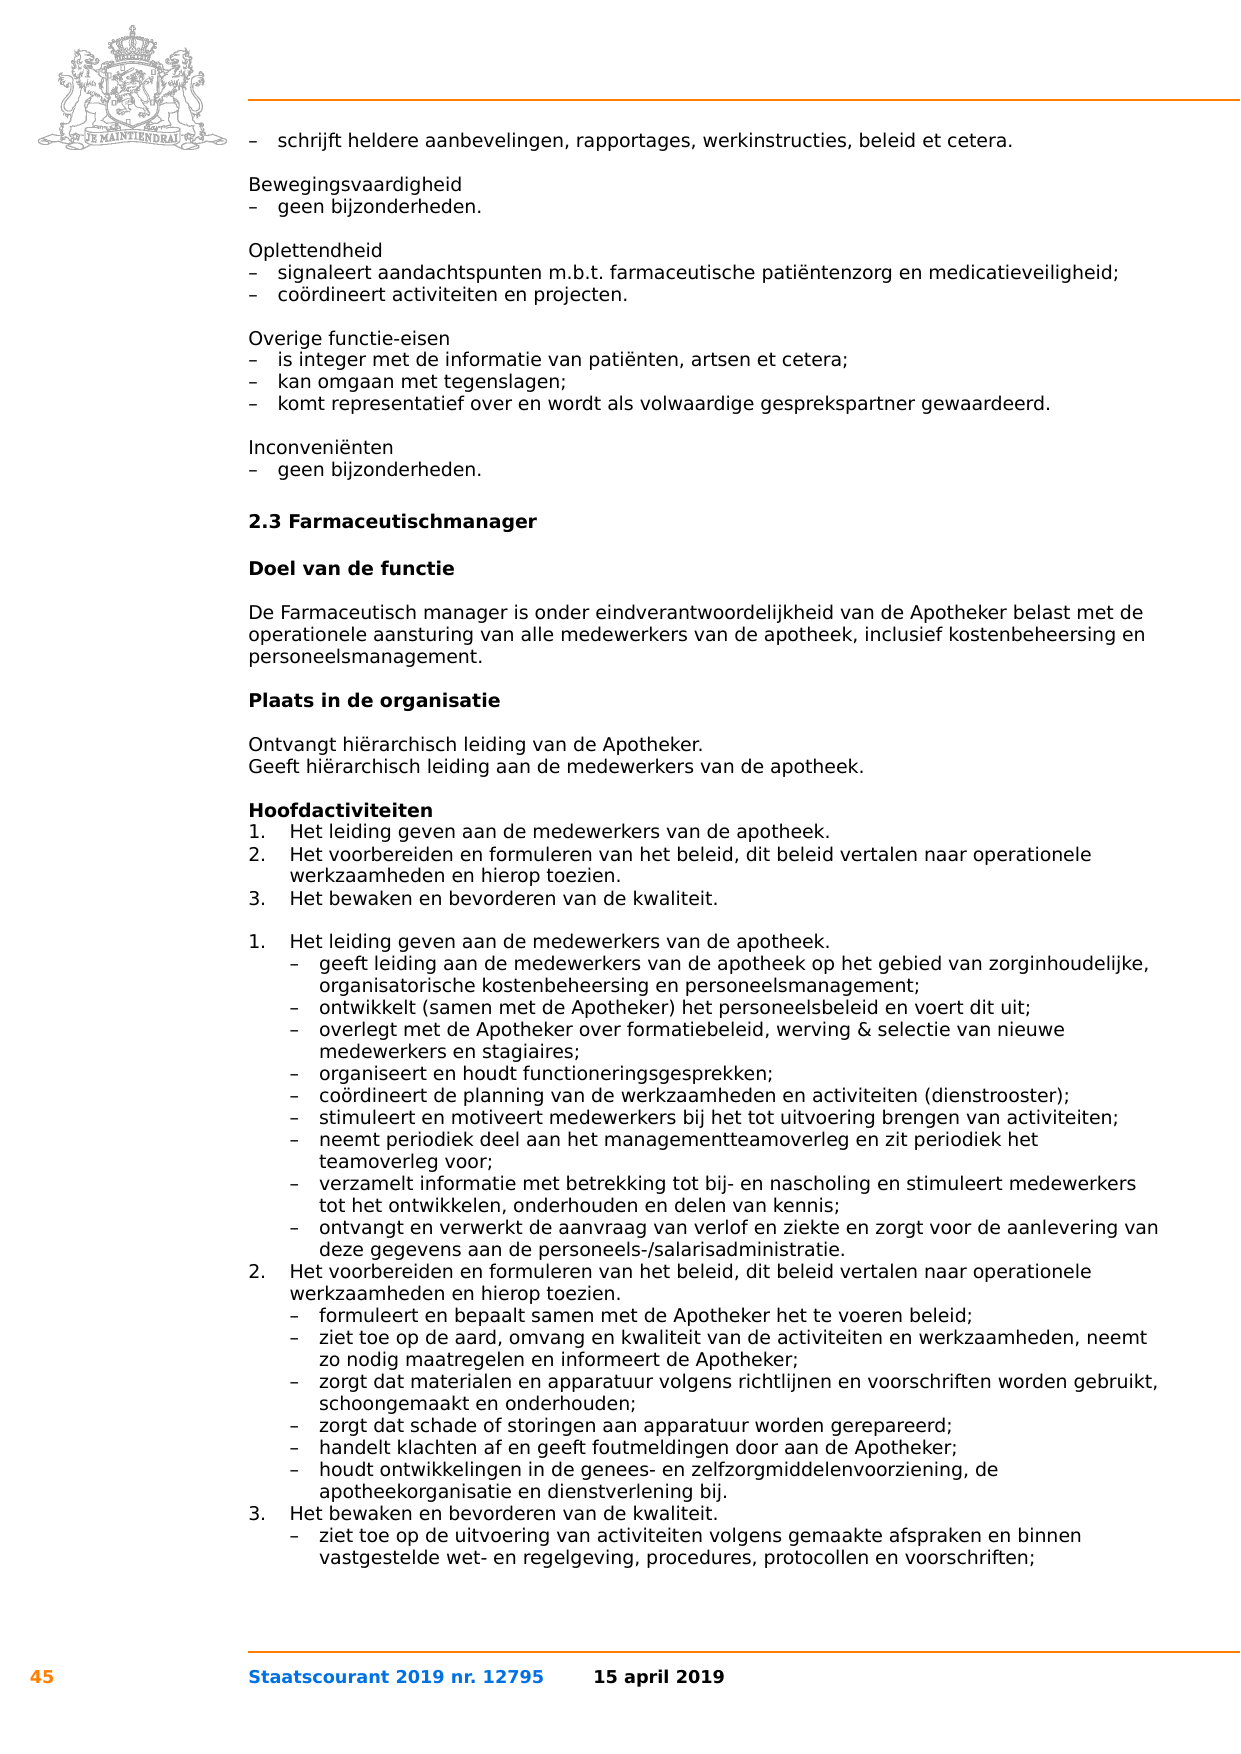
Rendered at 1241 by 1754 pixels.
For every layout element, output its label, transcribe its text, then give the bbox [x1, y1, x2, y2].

text – overlegt met de Apotheker over formatiebeleid, werving & selectie van nieuwe medewerkers en stagiaires; [289, 1019, 1163, 1063]
text 2. Het voorbereiden en formuleren van het beleid, dit beleid vertalen naar operationele werkzaamheden en hierop toezien. [248, 843, 1163, 887]
text 1. Het leiding geven aan de medewerkers van de apotheek. [248, 821, 1163, 843]
text – ontvangt en verwerkt de aanvraag van verlof en ziekte en zorgt voor de aanlevering van deze gegevens aan de personeels-/salarisadministratie. [289, 1217, 1163, 1261]
text – stimuleert en motiveert medewerkers bij het tot uitvoering brengen van activiteiten; [289, 1107, 1163, 1129]
subtitle Plaats in de organisatie [248, 690, 1163, 712]
text – signaleert aandachtspunten m.b.t. farmaceutische patiëntenzorg en medicatieveiligheid; [248, 262, 1163, 283]
text – geen bijzonderheden. [248, 459, 1163, 481]
text De Farmaceutisch manager is onder eindverantwoordelijkheid van de Apotheker belast met de operationele aansturing van alle medewerkers van de apotheek, inclusief kostenbeheersing en personeelsmanagement. [248, 602, 1163, 668]
text – ziet toe op de aard, omvang en kwaliteit van de activiteiten en werkzaamheden, neemt zo nodig maatregelen en informeert de Apotheker; [289, 1327, 1163, 1371]
subtitle Doel van de functie [248, 558, 1163, 580]
text – formuleert en bepaalt samen met de Apotheker het te voeren beleid; [289, 1305, 1163, 1327]
text – houdt ontwikkelingen in de genees- en zelfzorgmiddelenvoorziening, de apotheekorganisatie en dienstverlening bij. [289, 1459, 1163, 1503]
text – ontwikkelt (samen met de Apotheker) het personeelsbeleid en voert dit uit; [289, 997, 1163, 1019]
text – kan omgaan met tegenslagen; [248, 371, 1163, 393]
text 2. Het voorbereiden en formuleren van het beleid, dit beleid vertalen naar operationele werkzaamheden en hierop toezien. [248, 1261, 1163, 1305]
text – coördineert de planning van de werkzaamheden en activiteiten (dienstrooster); [289, 1085, 1163, 1107]
text Inconveniënten [248, 437, 1163, 459]
text Oplettendheid [248, 239, 1163, 262]
text Overige functie-eisen [248, 327, 1163, 349]
text 3. Het bewaken en bevorderen van de kwaliteit. [248, 1503, 1163, 1525]
text – organiseert en houdt functioneringsgesprekken; [289, 1063, 1163, 1085]
text – neemt periodiek deel aan het managementteamoverleg en zit periodiek het teamoverleg voor; [289, 1129, 1163, 1173]
text Ontvangt hiërarchisch leiding van de Apotheker. [248, 734, 1163, 756]
text – zorgt dat schade of storingen aan apparatuur worden gerepareerd; [289, 1415, 1163, 1437]
text – verzamelt informatie met betrekking tot bij- en nascholing en stimuleert medewerkers tot het ontwikkelen, onderhouden en delen van kennis; [289, 1173, 1163, 1217]
text 1. Het leiding geven aan de medewerkers van de apotheek. [248, 931, 1163, 953]
text – coördineert activiteiten en projecten. [248, 283, 1163, 306]
text – zorgt dat materialen en apparatuur volgens richtlijnen en voorschriften worden gebruikt, schoongemaakt en onderhouden; [289, 1371, 1163, 1415]
text – komt representatief over en wordt als volwaardige gesprekspartner gewaardeerd. [248, 393, 1163, 415]
text – geen bijzonderheden. [248, 196, 1163, 218]
subtitle 2.3 Farmaceutischmanager [248, 511, 1163, 533]
subtitle Hoofdactiviteiten [248, 799, 1163, 821]
text – schrijft heldere aanbevelingen, rapportages, werkinstructies, beleid et cetera. [248, 130, 1163, 152]
text – handelt klachten af en geeft foutmeldingen door aan de Apotheker; [289, 1437, 1163, 1459]
text – ziet toe op de uitvoering van activiteiten volgens gemaakte afspraken en binnen vastgestelde wet- en regelgeving, procedures, protocollen en voorschriften; [289, 1525, 1163, 1569]
text – is integer met de informatie van patiënten, artsen et cetera; [248, 349, 1163, 371]
text Geeft hiërarchisch leiding aan de medewerkers van de apotheek. [248, 756, 1163, 778]
text 3. Het bewaken en bevorderen van de kwaliteit. [248, 887, 1163, 909]
picture [38, 25, 227, 150]
text – geeft leiding aan de medewerkers van de apotheek op het gebied van zorginhoudelijke, organisatorische kostenbeheersing en personeelsmanagement; [289, 953, 1163, 997]
text Bewegingsvaardigheid [248, 174, 1163, 196]
